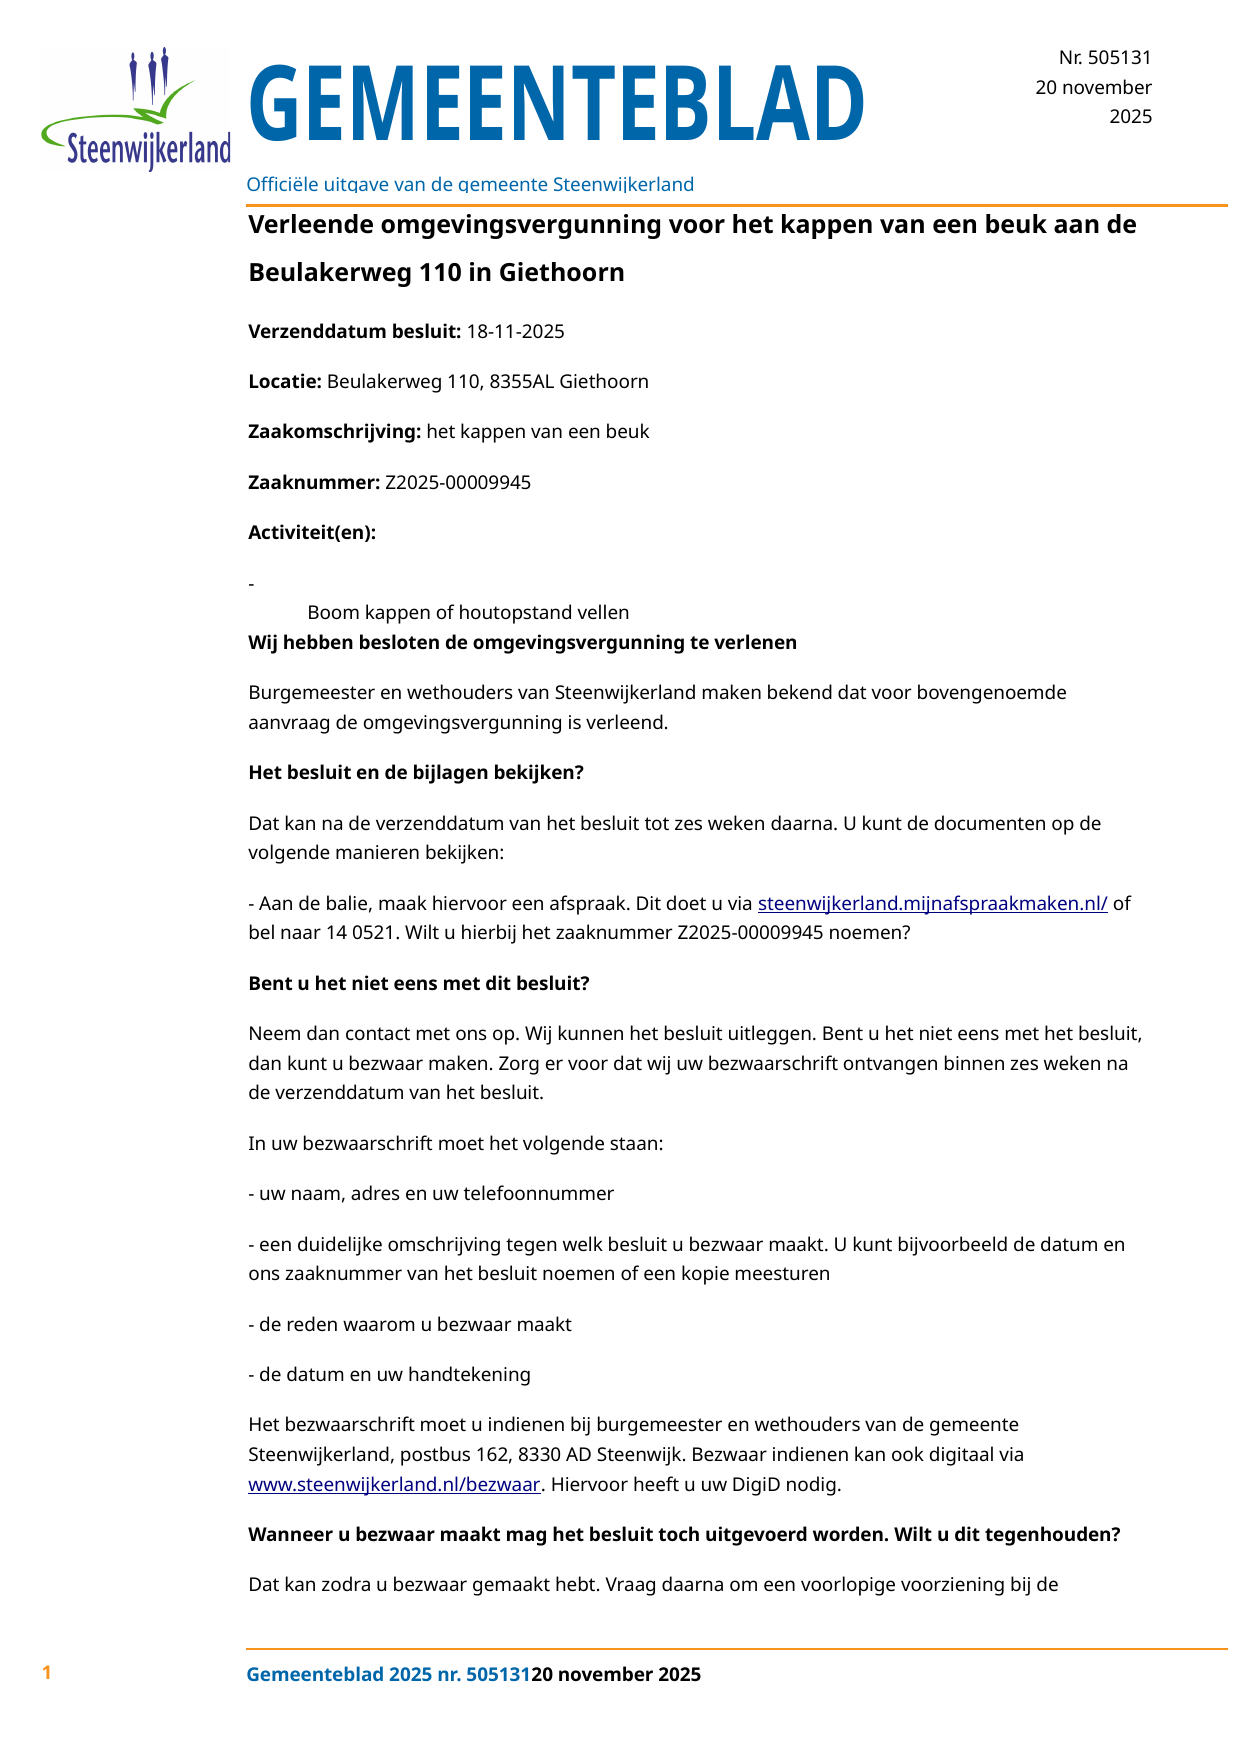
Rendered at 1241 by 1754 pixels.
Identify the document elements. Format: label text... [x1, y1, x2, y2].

text Zaakomschrijving: het kappen van een beuk [248, 419, 1152, 444]
text Wij hebben besloten de omgevingsvergunning te verlenen [248, 629, 1152, 655]
text - Aan de balie, maak hiervoor een afspraak. Dit doet u via steenwijkerland.mijnafspraakmaken.nl/ of bel naar 14 0521. Wilt u hierbij het zaaknummer Z2025-00009945 noemen? [248, 890, 1152, 945]
text Activiteit(en): [248, 519, 1152, 545]
text Wanneer u bezwaar maakt mag het besluit toch uitgevoerd worden. Wilt u dit tegenhouden? [248, 1521, 1152, 1547]
text - uw naam, adres en uw telefoonnummer [248, 1180, 1152, 1206]
text - de reden waarom u bezwaar maakt [248, 1311, 1152, 1337]
list Boom kappen of houtopstand vellen [248, 599, 1152, 625]
text - de datum en uw handtekening [248, 1361, 1152, 1387]
text Verleende omgevingsvergunning voor het kappen van een beuk aan de Beulakerweg 110 in Giethoorn [248, 207, 1152, 288]
text - een duidelijke omschrijving tegen welk besluit u bezwaar maakt. U kunt bijvoorbeeld de datum en ons zaaknummer van het besluit noemen of een kopie meesturen [248, 1231, 1152, 1286]
text In uw bezwaarschrift moet het volgende staan: [248, 1130, 1152, 1156]
picture [41, 47, 231, 172]
text Dat kan zodra u bezwaar gemaakt hebt. Vraag daarna om een voorlopige voorziening bij de [248, 1572, 1152, 1597]
text Dat kan na de verzenddatum van het besluit tot zes weken daarna. U kunt de documenten op de volgende manieren bekijken: [248, 810, 1152, 865]
text Locatie: Beulakerweg 110, 8355AL Giethoorn [248, 368, 1152, 394]
text Bent u het niet eens met dit besluit? [248, 970, 1152, 996]
text Het besluit en de bijlagen bekijken? [248, 759, 1152, 785]
text Burgemeester en wethouders van Steenwijkerland maken bekend dat voor bovengenoemde aanvraag de omgevingsvergunning is verleend. [248, 679, 1152, 735]
text Zaaknummer: Z2025-00009945 [248, 469, 1152, 495]
text Neem dan contact met ons op. Wij kunnen het besluit uitleggen. Bent u het niet eens met het besluit, dan kunt u bezwaar maken. Zorg er voor dat wij uw bezwaarschrift ontvangen binnen zes weken na de verzenddatum van het besluit. [248, 1020, 1152, 1105]
text Het bezwaarschrift moet u indienen bij burgemeester en wethouders van de gemeente Steenwijkerland, postbus 162, 8330 AD Steenwijk. Bezwaar indienen kan ook digitaal via www.steenwijkerland.nl/bezwaar. Hiervoor heeft u uw DigiD nodig. [248, 1412, 1152, 1497]
text Verzenddatum besluit: 18-11-2025 [248, 318, 1152, 344]
